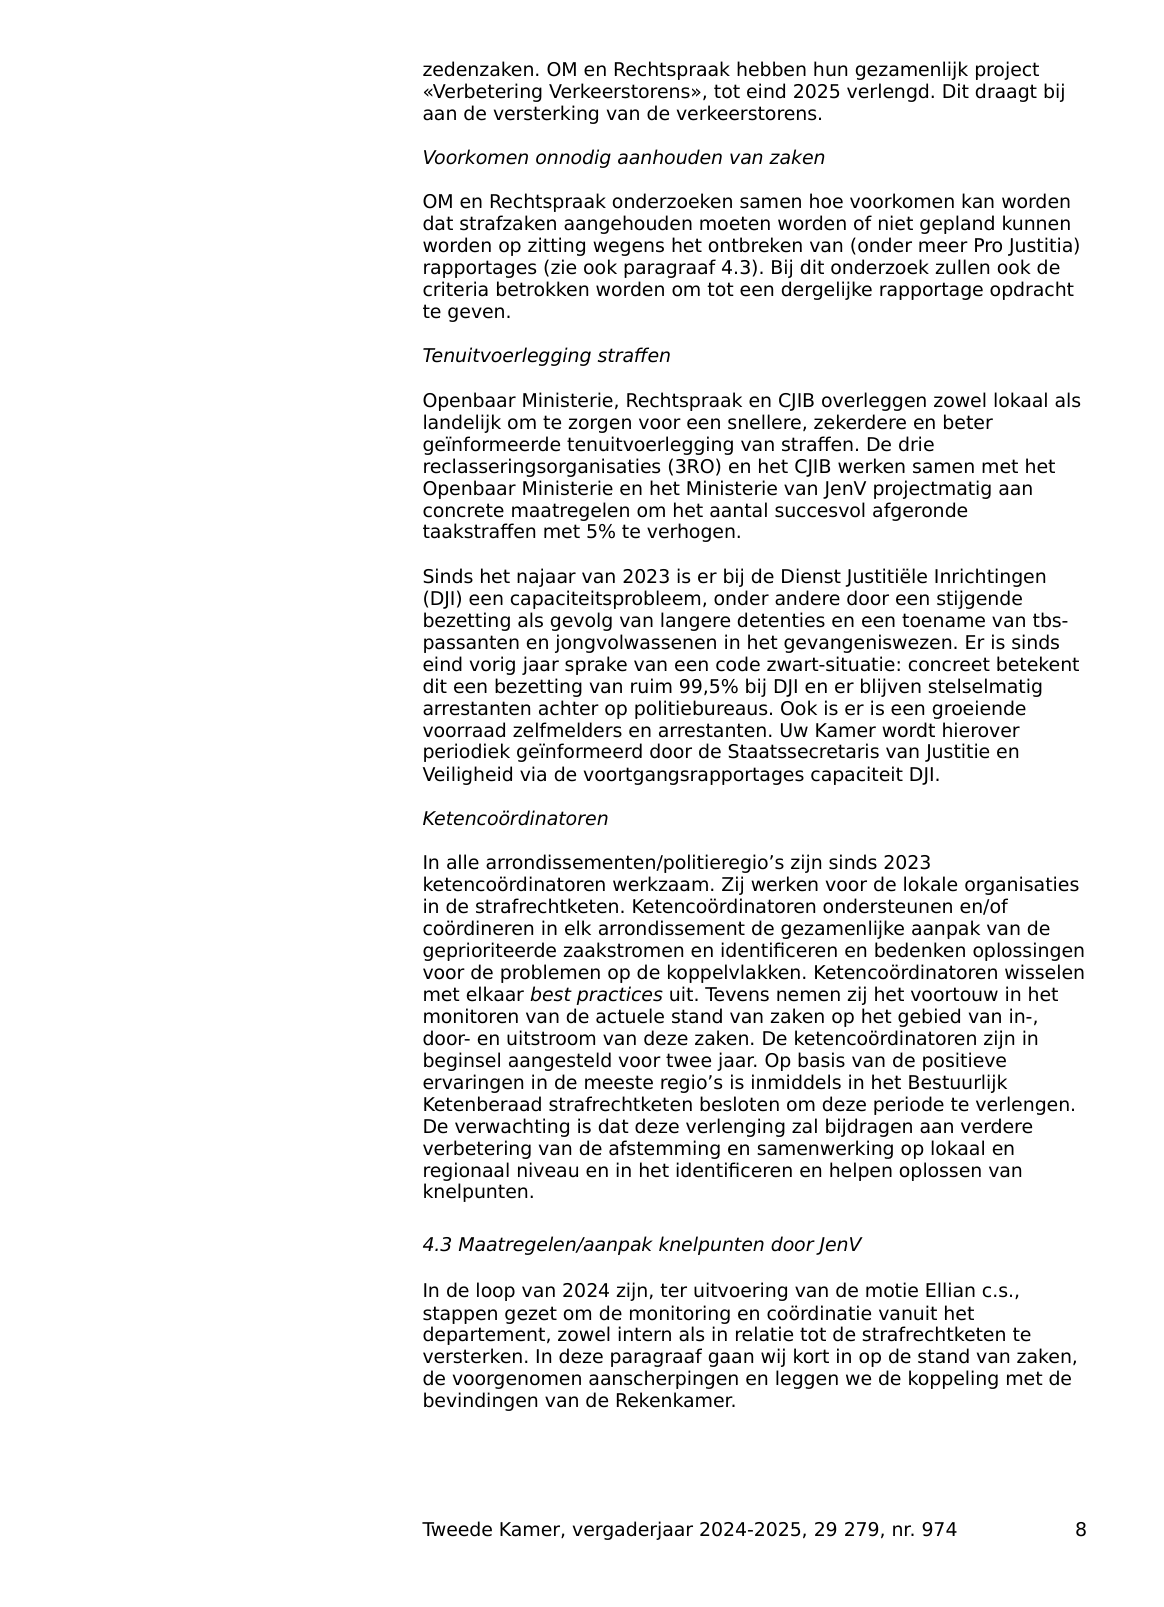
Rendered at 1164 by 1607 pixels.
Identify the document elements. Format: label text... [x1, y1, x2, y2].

text Sinds het najaar van 2023 is er bij de Dienst Justitiële Inrichtingen (DJI) een capaciteitsprobleem, onder andere door een stijgende bezetting als gevolg van langere detenties en een toename van tbs-passanten en jongvolwassenen in het gevangeniswezen. Er is sinds eind vorig jaar sprake van een code zwart-situatie: concreet betekent dit een bezetting van ruim 99,5% bij DJI en er blijven stelselmatig arrestanten achter op politiebureaus. Ook is er is een groeiende voorraad zelfmelders en arrestanten. Uw Kamer wordt hierover periodiek geïnformeerd door de Staatssecretaris van Justitie en Veiligheid via de voortgangsrapportages capaciteit DJI. [422, 566, 1087, 785]
text In de loop van 2024 zijn, ter uitvoering van de motie Ellian c.s., stappen gezet om de monitoring en coördinatie vanuit het departement, zowel intern als in relatie tot de strafrechtketen te versterken. In deze paragraaf gaan wij kort in op de stand van zaken, de voorgenomen aanscherpingen en leggen we de koppeling met de bevindingen van de Rekenkamer. [422, 1280, 1087, 1412]
subtitle 4.3 Maatregelen/aanpak knelpunten door JenV [422, 1233, 1087, 1255]
subtitle Tenuitvoerlegging straffen [422, 345, 1087, 367]
text OM en Rechtspraak onderzoeken samen hoe voorkomen kan worden dat strafzaken aangehouden moeten worden of niet gepland kunnen worden op zitting wegens het ontbreken van (onder meer Pro Justitia) rapportages (zie ook paragraaf 4.3). Bij dit onderzoek zullen ook de criteria betrokken worden om tot een dergelijke rapportage opdracht te geven. [422, 191, 1087, 323]
text Openbaar Ministerie, Rechtspraak en CJIB overleggen zowel lokaal als landelijk om te zorgen voor een snellere, zekerdere en beter geïnformeerde tenuitvoerlegging van straffen. De drie reclasseringsorganisaties (3RO) en het CJIB werken samen met het Openbaar Ministerie en het Ministerie van JenV projectmatig aan concrete maatregelen om het aantal succesvol afgeronde taakstraffen met 5% te verhogen. [422, 389, 1087, 543]
text zedenzaken. OM en Rechtspraak hebben hun gezamenlijk project «Verbetering Verkeerstorens», tot eind 2025 verlengd. Dit draagt bij aan de versterking van de verkeerstorens. [422, 59, 1087, 125]
subtitle Ketencoördinatoren [422, 808, 1087, 829]
text In alle arrondissementen/politieregio’s zijn sinds 2023 ketencoördinatoren werkzaam. Zij werken voor de lokale organisaties in de strafrechtketen. Ketencoördinatoren ondersteunen en/of coördineren in elk arrondissement de gezamenlijke aanpak van de geprioriteerde zaakstromen en identificeren en bedenken oplossingen voor de problemen op de koppelvlakken. Ketencoördinatoren wisselen met elkaar best practices uit. Tevens nemen zij het voortouw in het monitoren van de actuele stand van zaken op het gebied van in-, door- en uitstroom van deze zaken. De ketencoördinatoren zijn in beginsel aangesteld voor twee jaar. Op basis van de positieve ervaringen in de meeste regio’s is inmiddels in het Bestuurlijk Ketenberaad strafrechtketen besloten om deze periode te verlengen. De verwachting is dat deze verlenging zal bijdragen aan verdere verbetering van de afstemming en samenwerking op lokaal en regionaal niveau en in het identificeren en helpen oplossen van knelpunten. [422, 852, 1087, 1203]
subtitle Voorkomen onnodig aanhouden van zaken [422, 147, 1087, 169]
